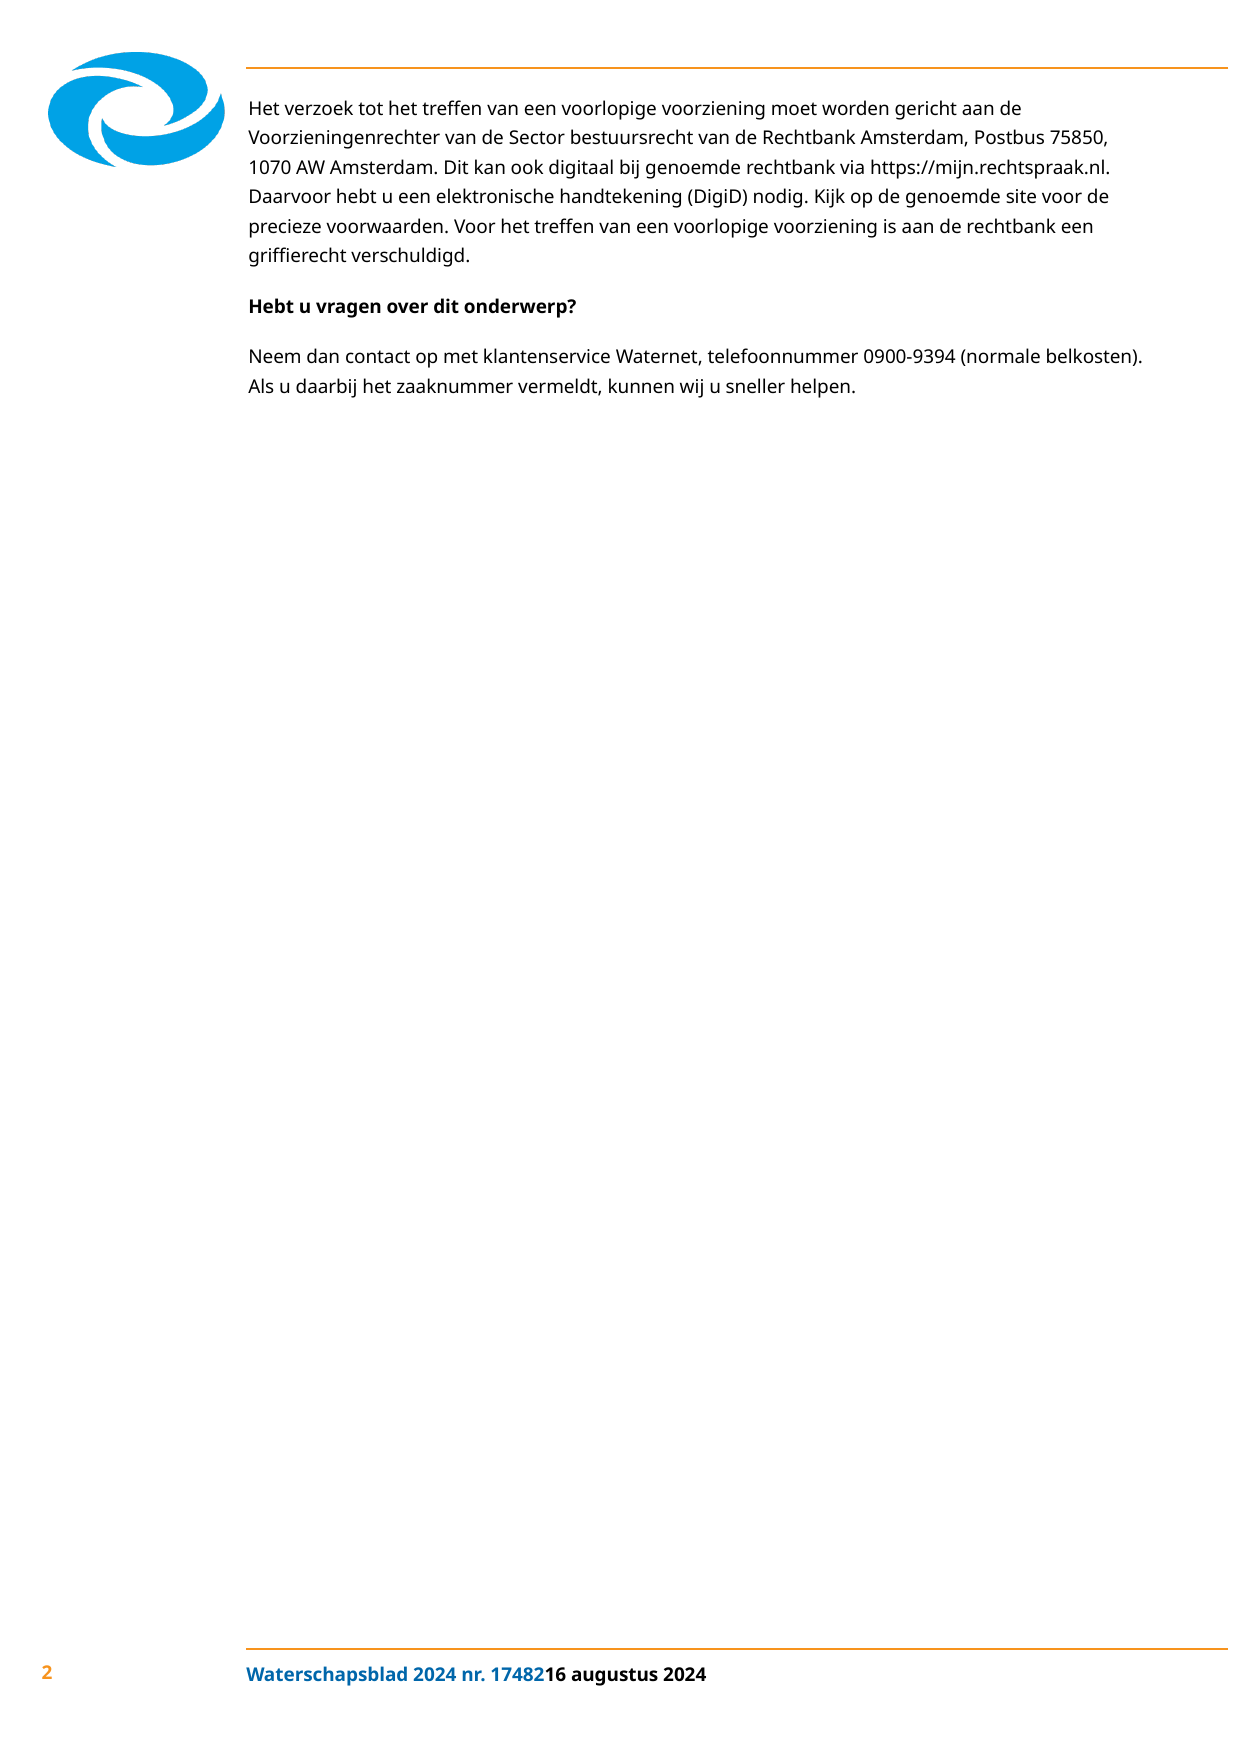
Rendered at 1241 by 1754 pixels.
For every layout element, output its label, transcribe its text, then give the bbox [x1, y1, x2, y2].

text Neem dan contact op met klantenservice Waternet, telefoonnummer 0900-9394 (normale belkosten). Als u daarbij het zaaknummer vermeldt, kunnen wij u sneller helpen. [248, 343, 1152, 399]
text Hebt u vragen over dit onderwerp? [248, 293, 1152, 319]
picture [41, 47, 231, 172]
text Het verzoek tot het treffen van een voorlopige voorziening moet worden gericht aan de Voorzieningenrechter van de Sector bestuursrecht van de Rechtbank Amsterdam, Postbus 75850, 1070 AW Amsterdam. Dit kan ook digitaal bij genoemde rechtbank via https://mijn.rechtspraak.nl. Daarvoor hebt u een elektronische handtekening (DigiD) nodig. Kijk op de genoemde site voor de precieze voorwaarden. Voor het treffen van een voorlopige voorziening is aan de rechtbank een griffierecht verschuldigd. [248, 95, 1152, 268]
